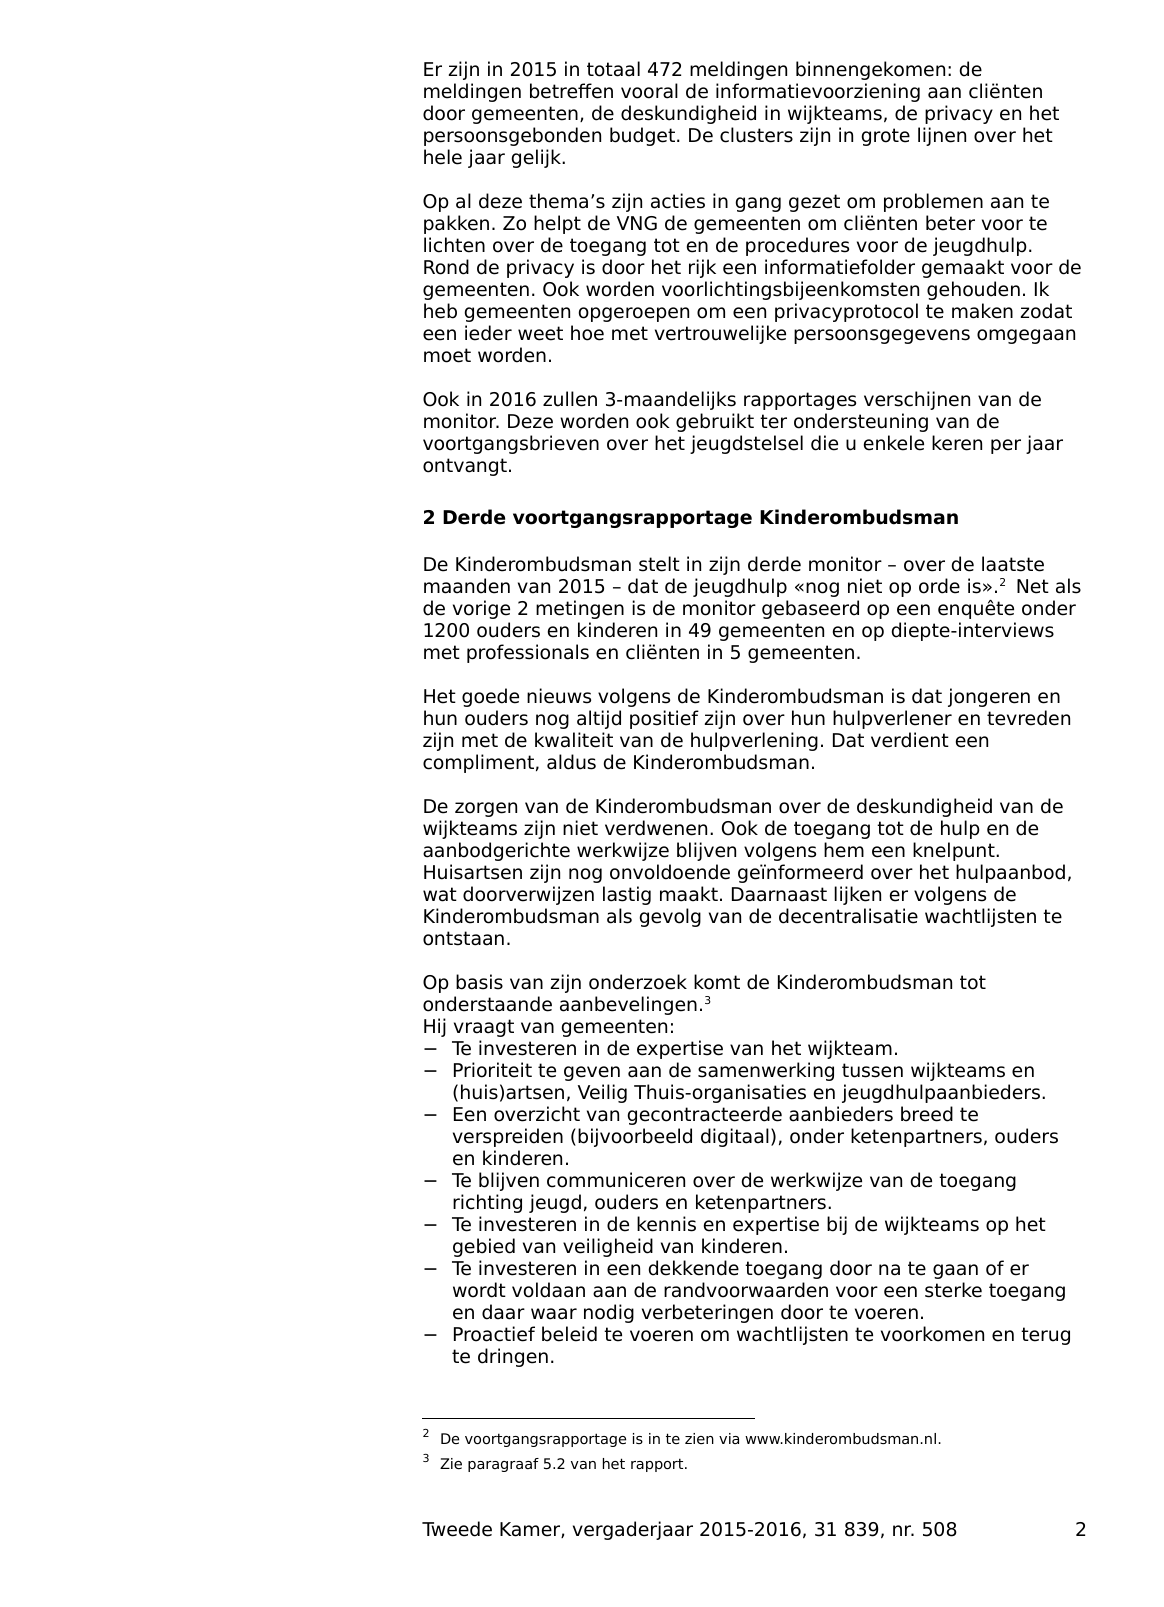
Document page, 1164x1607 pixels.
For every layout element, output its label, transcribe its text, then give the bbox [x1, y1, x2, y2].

text − Een overzicht van gecontracteerde aanbieders breed te verspreiden (bijvoorbeeld digitaal), onder ketenpartners, ouders en kinderen. [422, 1104, 1087, 1170]
text Er zijn in 2015 in totaal 472 meldingen binnengekomen: de meldingen betreffen vooral de informatievoorziening aan cliënten door gemeenten, de deskundigheid in wijkteams, de privacy en het persoonsgebonden budget. De clusters zijn in grote lijnen over het hele jaar gelijk. [422, 59, 1087, 169]
subtitle 2 Derde voortgangsrapportage Kinderombudsman [422, 507, 1087, 529]
text De Kinderombudsman stelt in zijn derde monitor – over de laatste maanden van 2015 – dat de jeugdhulp «nog niet op orde is». Net als de vorige 2 metingen is de monitor gebaseerd op een enquête onder 1200 ouders en kinderen in 49 gemeenten en op diepte-interviews met professionals en cliënten in 5 gemeenten. [422, 554, 1087, 664]
text Ook in 2016 zullen 3-maandelijks rapportages verschijnen van de monitor. Deze worden ook gebruikt ter ondersteuning van de voortgangsbrieven over het jeugdstelsel die u enkele keren per jaar ontvangt. [422, 389, 1087, 477]
text − Prioriteit te geven aan de samenwerking tussen wijkteams en (huis)artsen, Veilig Thuis-organisaties en jeugdhulpaanbieders. [422, 1060, 1087, 1104]
text − Te investeren in een dekkende toegang door na te gaan of er wordt voldaan aan de randvoorwaarden voor een sterke toegang en daar waar nodig verbeteringen door te voeren. [422, 1258, 1087, 1324]
text Hij vraagt van gemeenten: [422, 1016, 1087, 1038]
text Op al deze thema’s zijn acties in gang gezet om problemen aan te pakken. Zo helpt de VNG de gemeenten om cliënten beter voor te lichten over de toegang tot en de procedures voor de jeugdhulp. [422, 191, 1087, 257]
text − Te blijven communiceren over de werkwijze van de toegang richting jeugd, ouders en ketenpartners. [422, 1170, 1087, 1214]
text Rond de privacy is door het rijk een informatiefolder gemaakt voor de gemeenten. Ook worden voorlichtingsbijeenkomsten gehouden. Ik heb gemeenten opgeroepen om een privacyprotocol te maken zodat een ieder weet hoe met vertrouwelijke persoonsgegevens omgegaan moet worden. [422, 257, 1087, 367]
text − Te investeren in de kennis en expertise bij de wijkteams op het gebied van veiligheid van kinderen. [422, 1214, 1087, 1258]
text − Te investeren in de expertise van het wijkteam. [422, 1038, 1087, 1060]
text − Proactief beleid te voeren om wachtlijsten te voorkomen en terug te dringen. [422, 1324, 1087, 1368]
text De zorgen van de Kinderombudsman over de deskundigheid van de wijkteams zijn niet verdwenen. Ook de toegang tot de hulp en de aanbodgerichte werkwijze blijven volgens hem een knelpunt. Huisartsen zijn nog onvoldoende geïnformeerd over het hulpaanbod, wat doorverwijzen lastig maakt. Daarnaast lijken er volgens de Kinderombudsman als gevolg van de decentralisatie wachtlijsten te ontstaan. [422, 796, 1087, 950]
text Het goede nieuws volgens de Kinderombudsman is dat jongeren en hun ouders nog altijd positief zijn over hun hulpverlener en tevreden zijn met de kwaliteit van de hulpverlening. Dat verdient een compliment, aldus de Kinderombudsman. [422, 686, 1087, 774]
text Zie paragraaf 5.2 van het rapport. [422, 1452, 1087, 1474]
text Op basis van zijn onderzoek komt de Kinderombudsman tot onderstaande aanbevelingen. [422, 972, 1087, 1016]
text De voortgangsrapportage is in te zien via www.kinderombudsman.nl. [422, 1427, 1087, 1449]
